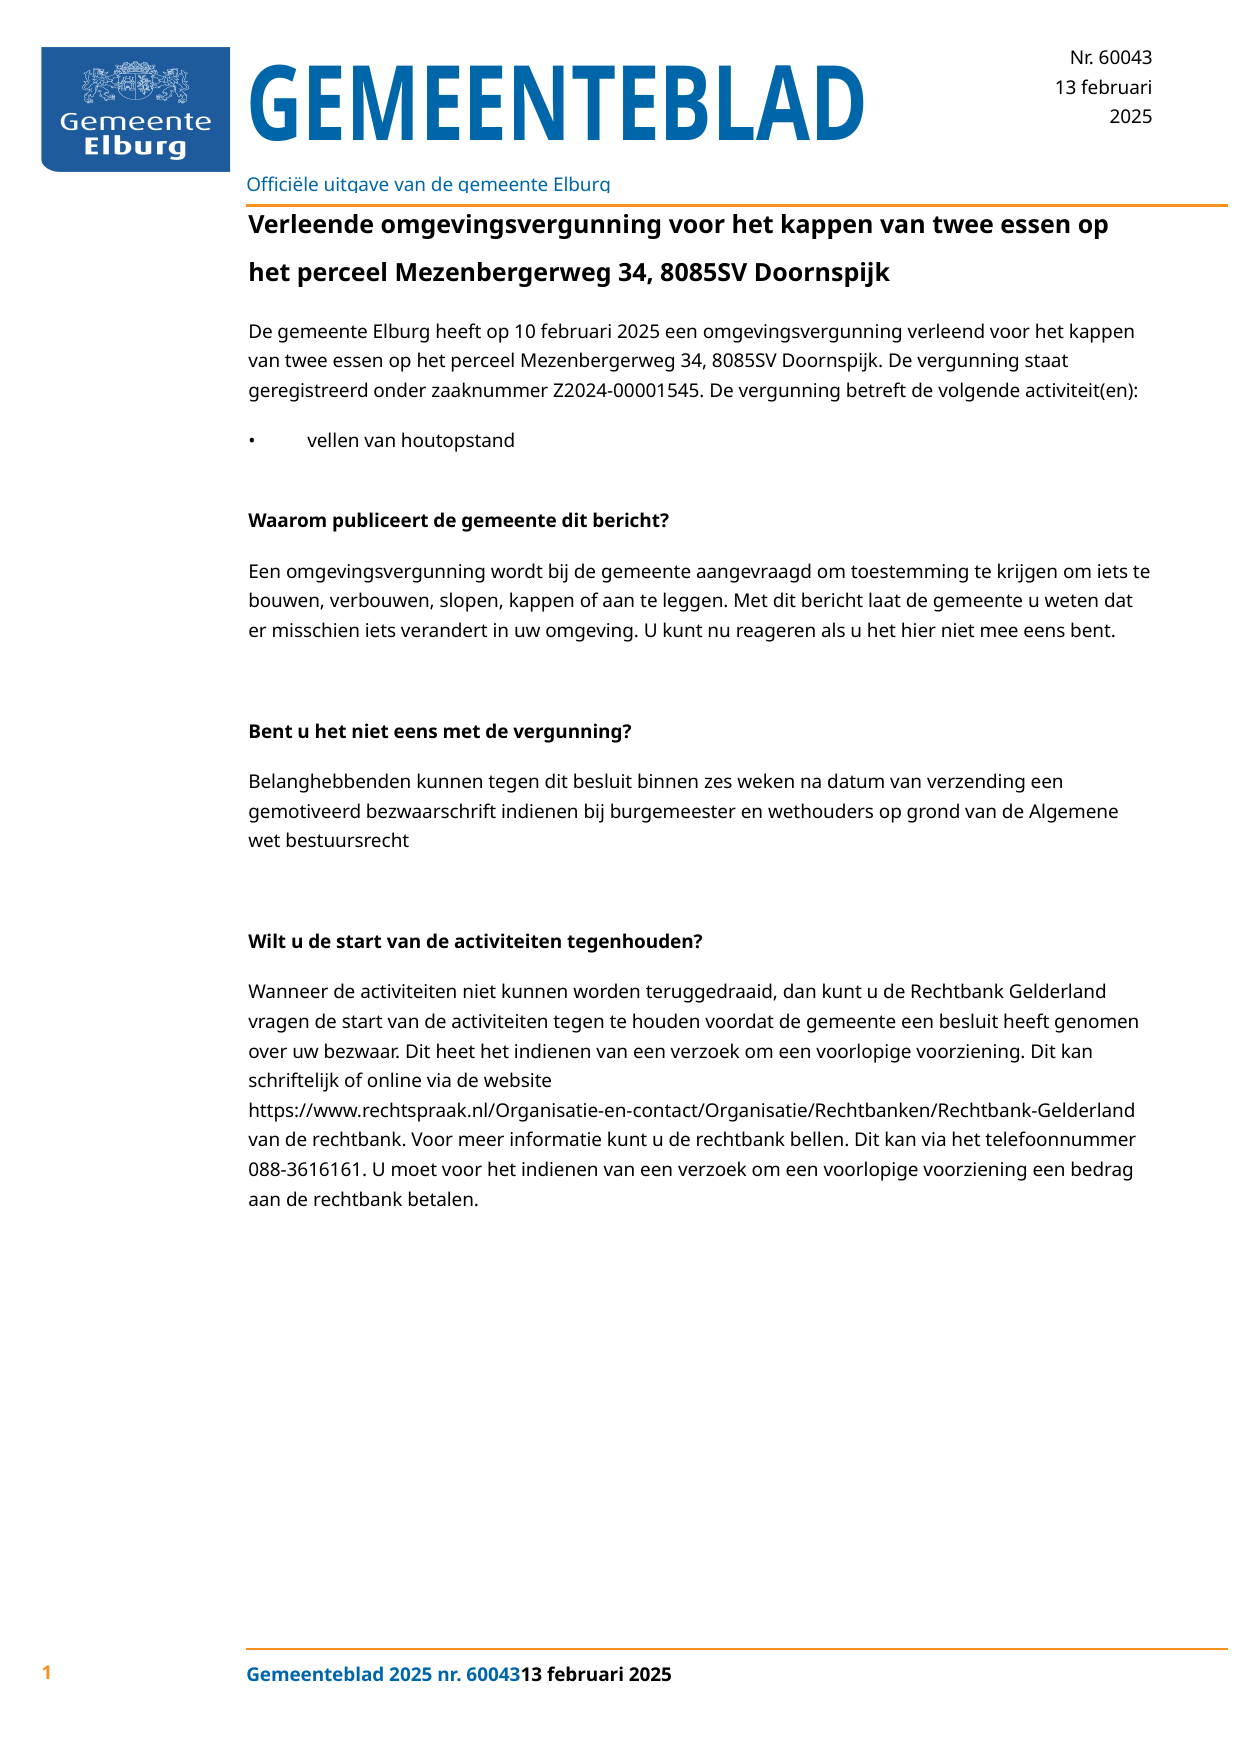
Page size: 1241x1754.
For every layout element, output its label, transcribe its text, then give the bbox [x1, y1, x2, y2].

text Bent u het niet eens met de vergunning? [248, 718, 1152, 744]
text Waarom publiceert de gemeente dit bericht? [248, 507, 1152, 533]
text Een omgevingsvergunning wordt bij de gemeente aangevraagd om toestemming te krijgen om iets te bouwen, verbouwen, slopen, kappen of aan te leggen. Met dit bericht laat de gemeente u weten dat er misschien iets verandert in uw omgeving. U kunt nu reageren als u het hier niet mee eens bent. [248, 558, 1152, 643]
list vellen van houtopstand [248, 427, 1152, 453]
text De gemeente Elburg heeft op 10 februari 2025 een omgevingsvergunning verleend voor het kappen van twee essen op het perceel Mezenbergerweg 34, 8085SV Doornspijk. De vergunning staat geregistreerd onder zaaknummer Z2024-00001545. De vergunning betreft de volgende activiteit(en): [248, 318, 1152, 403]
text Wanneer de activiteiten niet kunnen worden teruggedraaid, dan kunt u de Rechtbank Gelderland vragen de start van de activiteiten tegen te houden voordat de gemeente een besluit heeft genomen over uw bezwaar. Dit heet het indienen van een verzoek om een voorlopige voorziening. Dit kan schriftelijk of online via de website https://www.rechtspraak.nl/Organisatie-en-contact/Organisatie/Rechtbanken/Rechtbank-Gelderland van de rechtbank. Voor meer informatie kunt u de rechtbank bellen. Dit kan via het telefoonnummer 088-3616161. U moet voor het indienen van een verzoek om een voorlopige voorziening een bedrag aan de rechtbank betalen. [248, 979, 1152, 1212]
text Belanghebbenden kunnen tegen dit besluit binnen zes weken na datum van verzending een gemotiveerd bezwaarschrift indienen bij burgemeester en wethouders op grond van de Algemene wet bestuursrecht [248, 768, 1152, 853]
text Wilt u de start van de activiteiten tegenhouden? [248, 928, 1152, 954]
picture [41, 47, 231, 172]
text Verleende omgevingsvergunning voor het kappen van twee essen op het perceel Mezenbergerweg 34, 8085SV Doornspijk [248, 207, 1152, 288]
